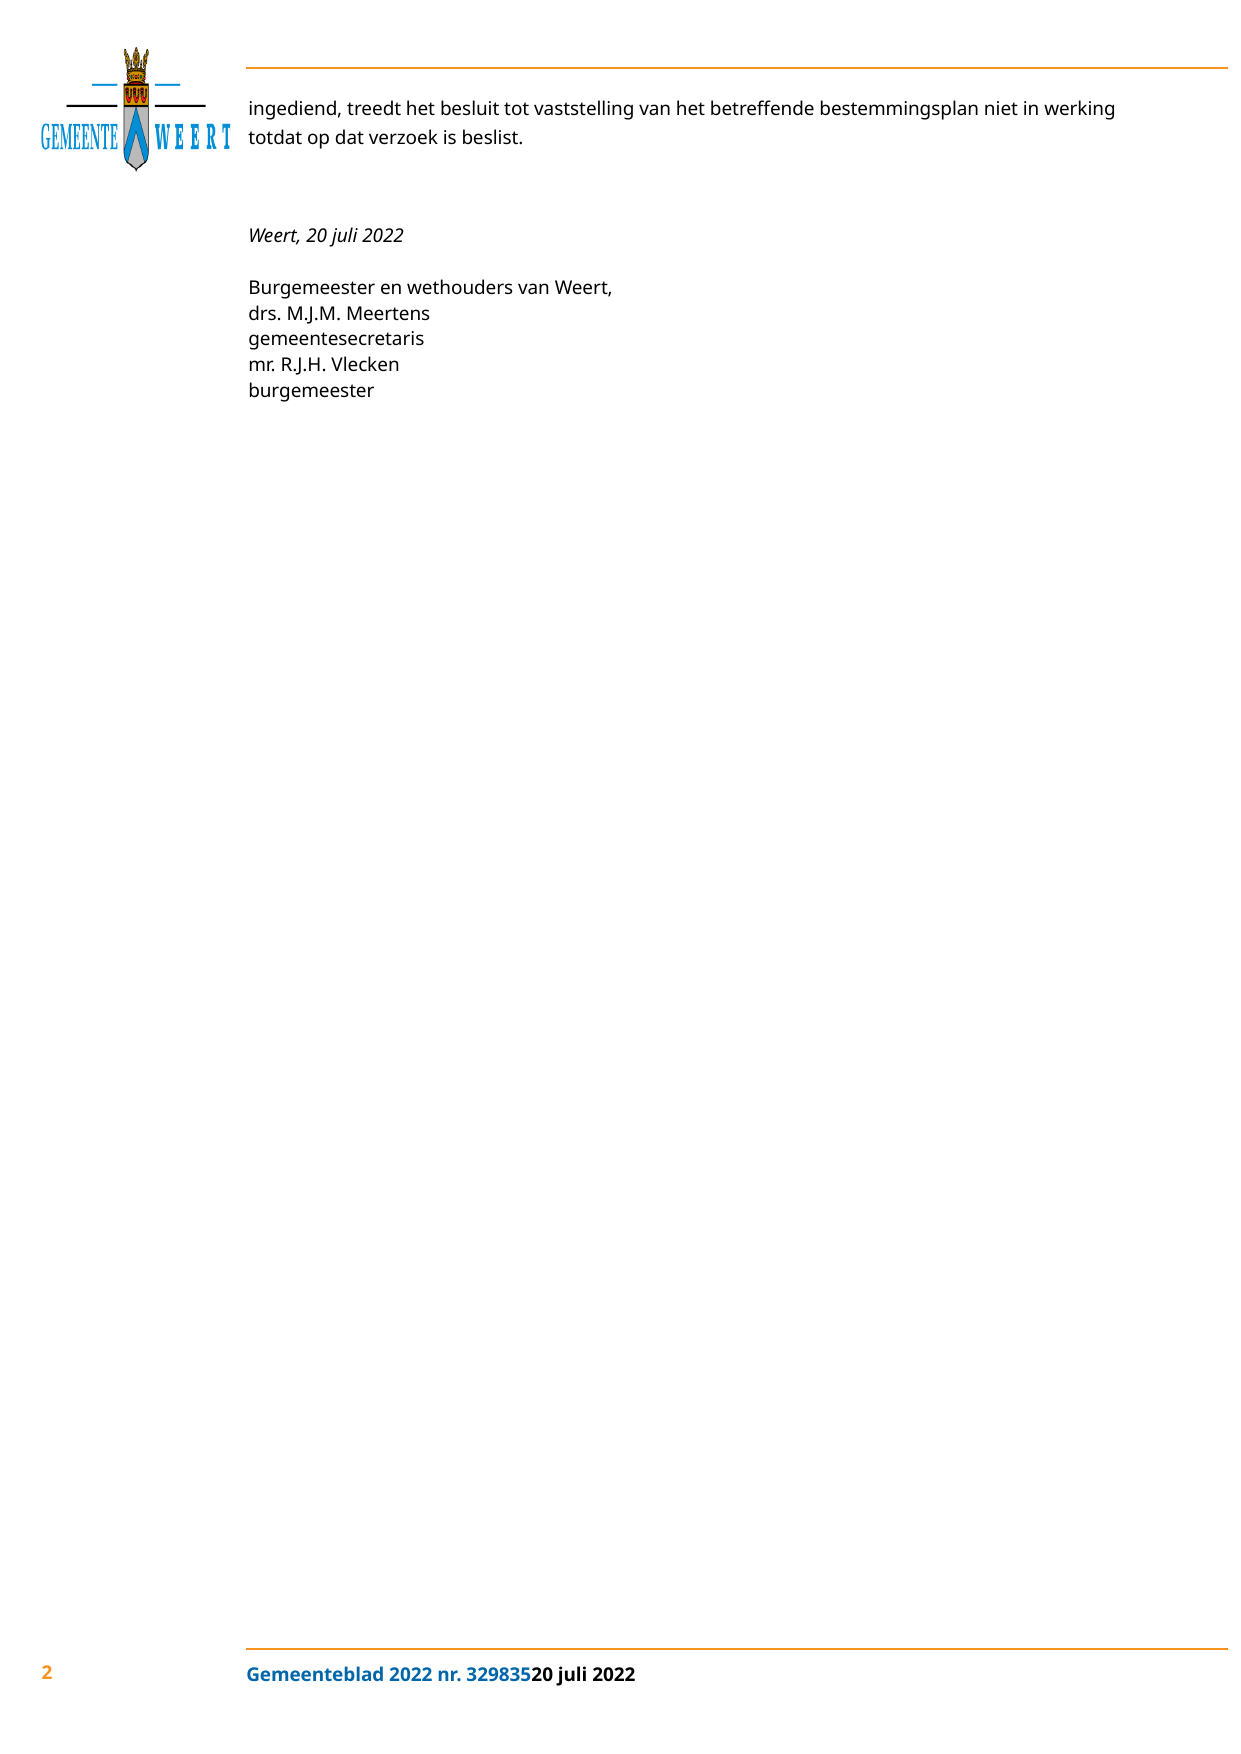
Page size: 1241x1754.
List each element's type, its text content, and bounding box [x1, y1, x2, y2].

picture [41, 47, 231, 172]
text ingediend, treedt het besluit tot vaststelling van het betreffende bestemmingsplan niet in werking totdat op dat verzoek is beslist. [248, 95, 1152, 150]
text Weert, 20 juli 2022 [248, 223, 1152, 248]
text Burgemeester en wethouders van Weert, [248, 274, 1152, 300]
text gemeentesecretaris [248, 326, 1152, 351]
text burgemeester [248, 377, 1152, 403]
text mr. R.J.H. Vlecken [248, 351, 1152, 377]
text drs. M.J.M. Meertens [248, 300, 1152, 326]
